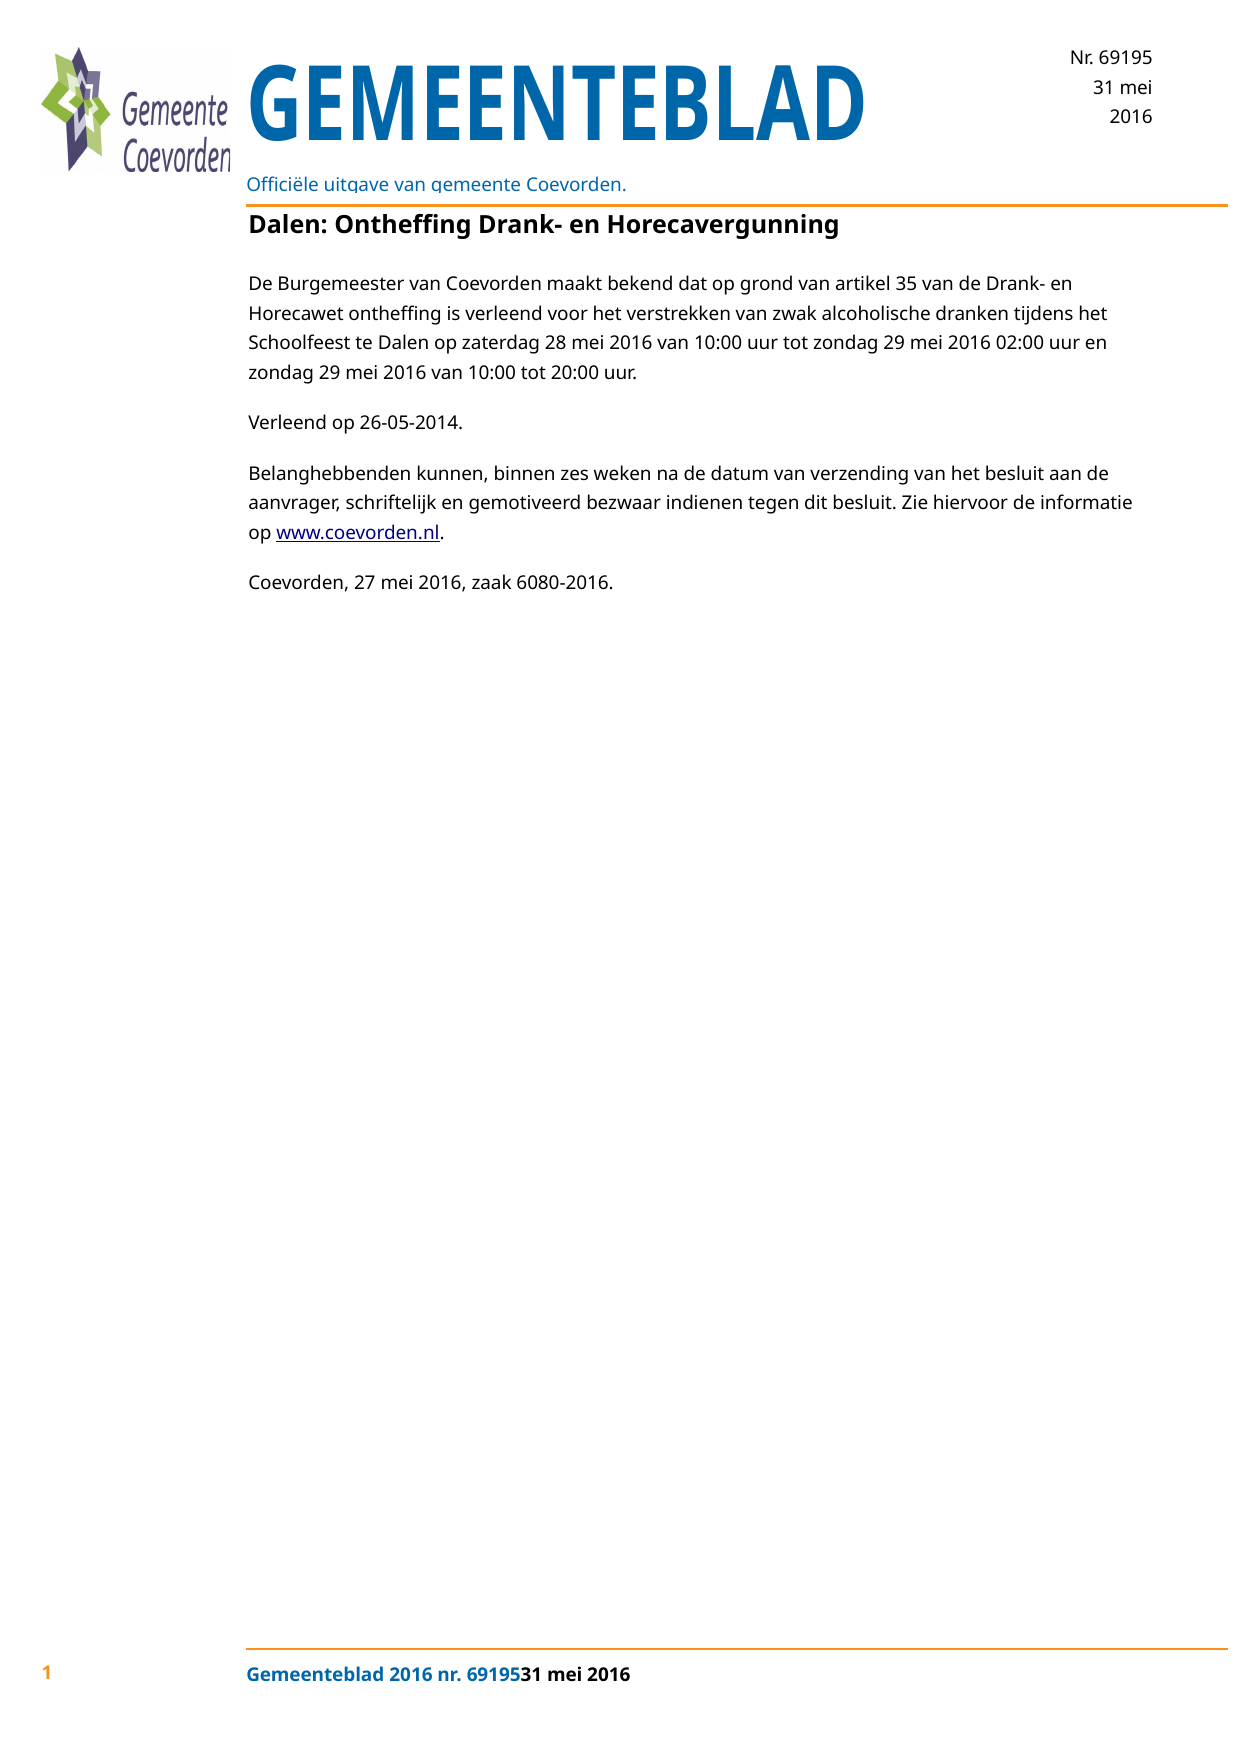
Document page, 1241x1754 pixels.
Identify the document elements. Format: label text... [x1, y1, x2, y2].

picture [41, 47, 231, 172]
text Verleend op 26-05-2014. [248, 409, 1152, 435]
text Coevorden, 27 mei 2016, zaak 6080-2016. [248, 569, 1152, 595]
text Belanghebbenden kunnen, binnen zes weken na de datum van verzending van het besluit aan de aanvrager, schriftelijk en gemotiveerd bezwaar indienen tegen dit besluit. Zie hiervoor de informatie op www.coevorden.nl. [248, 460, 1152, 545]
text De Burgemeester van Coevorden maakt bekend dat op grond van artikel 35 van de Drank- en Horecawet ontheffing is verleend voor het verstrekken van zwak alcoholische dranken tijdens het Schoolfeest te Dalen op zaterdag 28 mei 2016 van 10:00 uur tot zondag 29 mei 2016 02:00 uur en zondag 29 mei 2016 van 10:00 tot 20:00 uur. [248, 270, 1152, 385]
text Dalen: Ontheffing Drank- en Horecavergunning [248, 207, 1152, 241]
